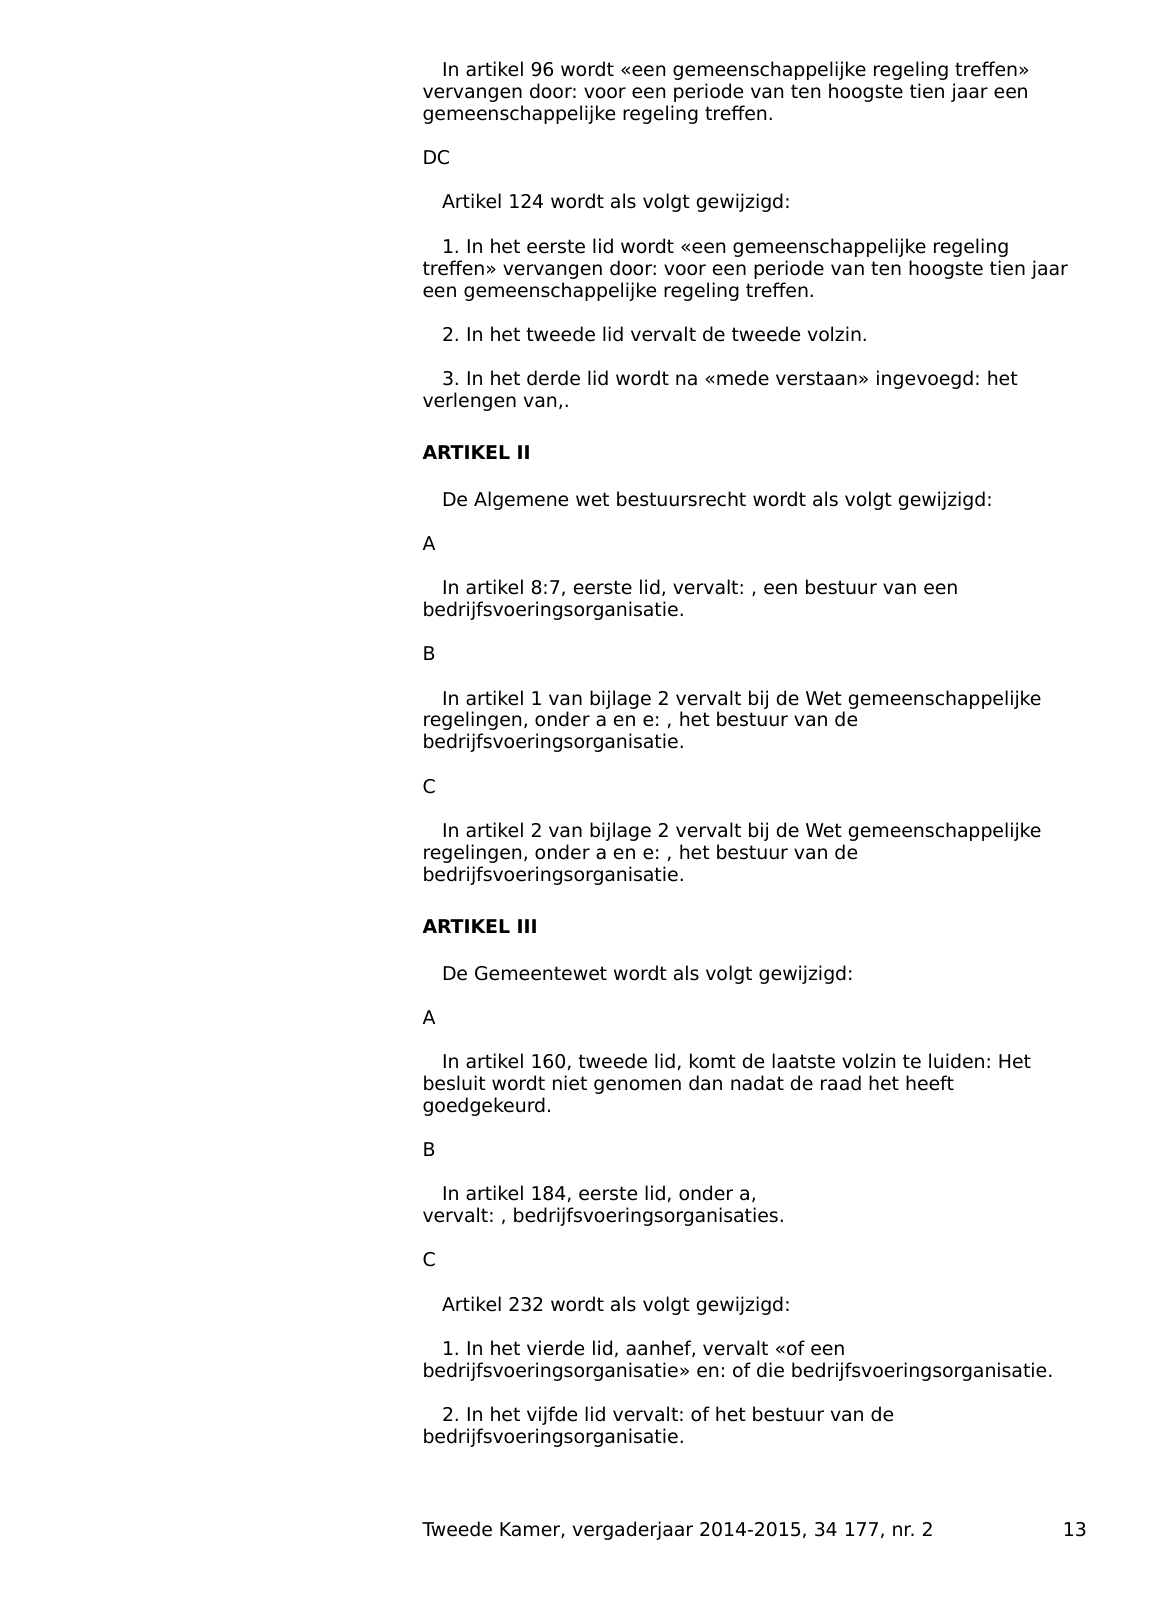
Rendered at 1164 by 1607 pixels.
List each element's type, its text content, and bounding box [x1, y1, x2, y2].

text C [422, 1249, 1087, 1271]
text 2. In het vijfde lid vervalt: of het bestuur van de bedrijfsvoeringsorganisatie. [422, 1404, 1087, 1448]
text DC [422, 147, 1087, 169]
text In artikel 96 wordt «een gemeenschappelijke regeling treffen» vervangen door: voor een periode van ten hoogste tien jaar een gemeenschappelijke regeling treffen. [422, 59, 1087, 125]
text De Gemeentewet wordt als volgt gewijzigd: [422, 963, 1087, 984]
text B [422, 643, 1087, 665]
text C [422, 776, 1087, 797]
text 1. In het eerste lid wordt «een gemeenschappelijke regeling treffen» vervangen door: voor een periode van ten hoogste tien jaar een gemeenschappelijke regeling treffen. [422, 236, 1087, 301]
text In artikel 2 van bijlage 2 vervalt bij de Wet gemeenschappelijke regelingen, onder a en e: , het bestuur van de bedrijfsvoeringsorganisatie. [422, 820, 1087, 886]
text In artikel 160, tweede lid, komt de laatste volzin te luiden: Het besluit wordt niet genomen dan nadat de raad het heeft goedgekeurd. [422, 1051, 1087, 1117]
text In artikel 184, eerste lid, onder a, vervalt: , bedrijfsvoeringsorganisaties. [422, 1183, 1087, 1227]
subtitle ARTIKEL II [422, 442, 1087, 464]
text In artikel 8:7, eerste lid, vervalt: , een bestuur van een bedrijfsvoeringsorganisatie. [422, 577, 1087, 621]
text 1. In het vierde lid, aanhef, vervalt «of een bedrijfsvoeringsorganisatie» en: of die bedrijfsvoeringsorganisatie. [422, 1338, 1087, 1382]
text 3. In het derde lid wordt na «mede verstaan» ingevoegd: het verlengen van,. [422, 368, 1087, 412]
text B [422, 1139, 1087, 1161]
text Artikel 232 wordt als volgt gewijzigd: [422, 1293, 1087, 1316]
text In artikel 1 van bijlage 2 vervalt bij de Wet gemeenschappelijke regelingen, onder a en e: , het bestuur van de bedrijfsvoeringsorganisatie. [422, 687, 1087, 753]
subtitle ARTIKEL III [422, 916, 1087, 938]
text A [422, 1007, 1087, 1029]
text De Algemene wet bestuursrecht wordt als volgt gewijzigd: [422, 489, 1087, 511]
text A [422, 533, 1087, 555]
text 2. In het tweede lid vervalt de tweede volzin. [422, 324, 1087, 346]
text Artikel 124 wordt als volgt gewijzigd: [422, 191, 1087, 213]
